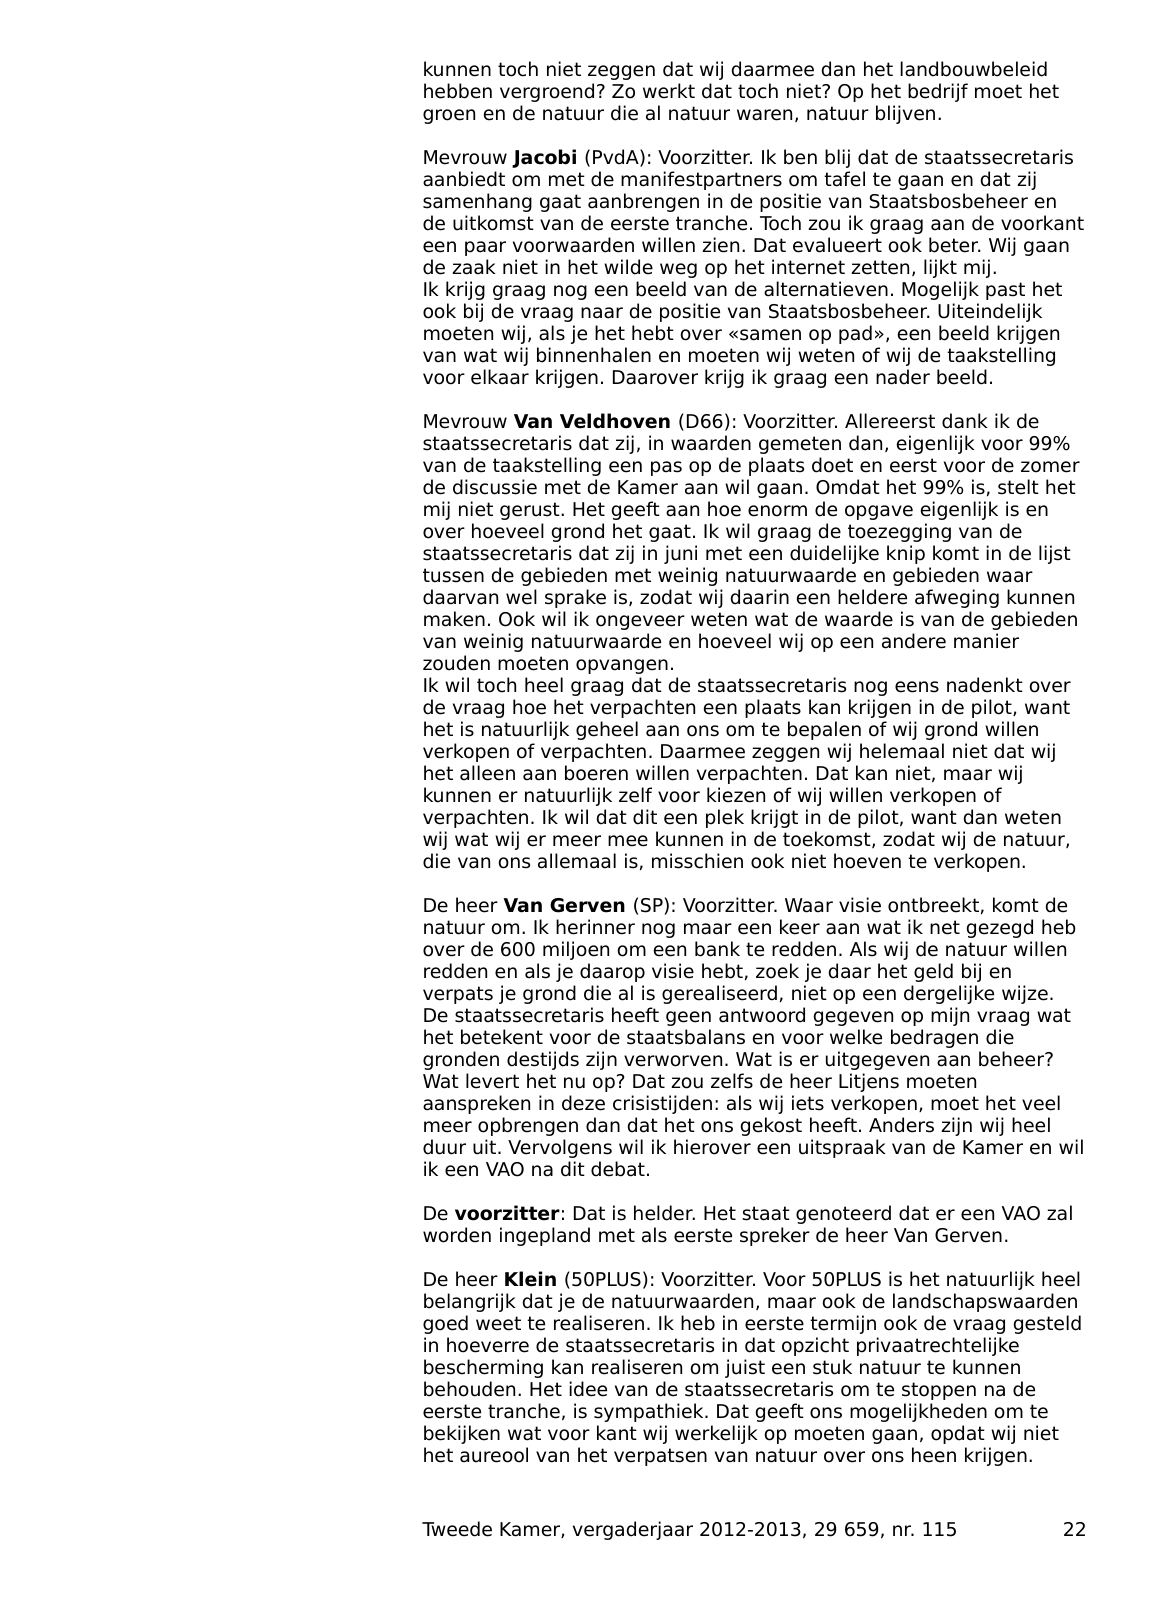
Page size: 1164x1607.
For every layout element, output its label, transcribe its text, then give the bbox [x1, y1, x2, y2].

text De voorzitter: Dat is helder. Het staat genoteerd dat er een VAO zal worden ingepland met als eerste spreker de heer Van Gerven. [422, 1203, 1087, 1247]
text Mevrouw Jacobi (PvdA): Voorzitter. Ik ben blij dat de staatssecretaris aanbiedt om met de manifestpartners om tafel te gaan en dat zij samenhang gaat aanbrengen in de positie van Staatsbosbeheer en de uitkomst van de eerste tranche. Toch zou ik graag aan de voorkant een paar voorwaarden willen zien. Dat evalueert ook beter. Wij gaan de zaak niet in het wilde weg op het internet zetten, lijkt mij. [422, 147, 1087, 279]
text De heer Van Gerven (SP): Voorzitter. Waar visie ontbreekt, komt de natuur om. Ik herinner nog maar een keer aan wat ik net gezegd heb over de 600 miljoen om een bank te redden. Als wij de natuur willen redden en als je daarop visie hebt, zoek je daar het geld bij en verpats je grond die al is gerealiseerd, niet op een dergelijke wijze. De staatssecretaris heeft geen antwoord gegeven op mijn vraag wat het betekent voor de staatsbalans en voor welke bedragen die gronden destijds zijn verworven. Wat is er uitgegeven aan beheer? Wat levert het nu op? Dat zou zelfs de heer Litjens moeten aanspreken in deze crisistijden: als wij iets verkopen, moet het veel meer opbrengen dan dat het ons gekost heeft. Anders zijn wij heel duur uit. Vervolgens wil ik hierover een uitspraak van de Kamer en wil ik een VAO na dit debat. [422, 895, 1087, 1181]
text De heer Klein (50PLUS): Voorzitter. Voor 50PLUS is het natuurlijk heel belangrijk dat je de natuurwaarden, maar ook de landschapswaarden goed weet te realiseren. Ik heb in eerste termijn ook de vraag gesteld in hoeverre de staatssecretaris in dat opzicht privaatrechtelijke bescherming kan realiseren om juist een stuk natuur te kunnen behouden. Het idee van de staatssecretaris om te stoppen na de eerste tranche, is sympathiek. Dat geeft ons mogelijkheden om te bekijken wat voor kant wij werkelijk op moeten gaan, opdat wij niet het aureool van het verpatsen van natuur over ons heen krijgen. [422, 1269, 1087, 1467]
text Mevrouw Van Veldhoven (D66): Voorzitter. Allereerst dank ik de staatssecretaris dat zij, in waarden gemeten dan, eigenlijk voor 99% van de taakstelling een pas op de plaats doet en eerst voor de zomer de discussie met de Kamer aan wil gaan. Omdat het 99% is, stelt het mij niet gerust. Het geeft aan hoe enorm de opgave eigenlijk is en over hoeveel grond het gaat. Ik wil graag de toezegging van de staatssecretaris dat zij in juni met een duidelijke knip komt in de lijst tussen de gebieden met weinig natuurwaarde en gebieden waar daarvan wel sprake is, zodat wij daarin een heldere afweging kunnen maken. Ook wil ik ongeveer weten wat de waarde is van de gebieden van weinig natuurwaarde en hoeveel wij op een andere manier zouden moeten opvangen. [422, 411, 1087, 675]
text kunnen toch niet zeggen dat wij daarmee dan het landbouwbeleid hebben vergroend? Zo werkt dat toch niet? Op het bedrijf moet het groen en de natuur die al natuur waren, natuur blijven. [422, 59, 1087, 125]
text Ik krijg graag nog een beeld van de alternatieven. Mogelijk past het ook bij de vraag naar de positie van Staatsbosbeheer. Uiteindelijk moeten wij, als je het hebt over «samen op pad», een beeld krijgen van wat wij binnenhalen en moeten wij weten of wij de taakstelling voor elkaar krijgen. Daarover krijg ik graag een nader beeld. [422, 279, 1087, 389]
text Ik wil toch heel graag dat de staatssecretaris nog eens nadenkt over de vraag hoe het verpachten een plaats kan krijgen in de pilot, want het is natuurlijk geheel aan ons om te bepalen of wij grond willen verkopen of verpachten. Daarmee zeggen wij helemaal niet dat wij het alleen aan boeren willen verpachten. Dat kan niet, maar wij kunnen er natuurlijk zelf voor kiezen of wij willen verkopen of verpachten. Ik wil dat dit een plek krijgt in de pilot, want dan weten wij wat wij er meer mee kunnen in de toekomst, zodat wij de natuur, die van ons allemaal is, misschien ook niet hoeven te verkopen. [422, 675, 1087, 873]
